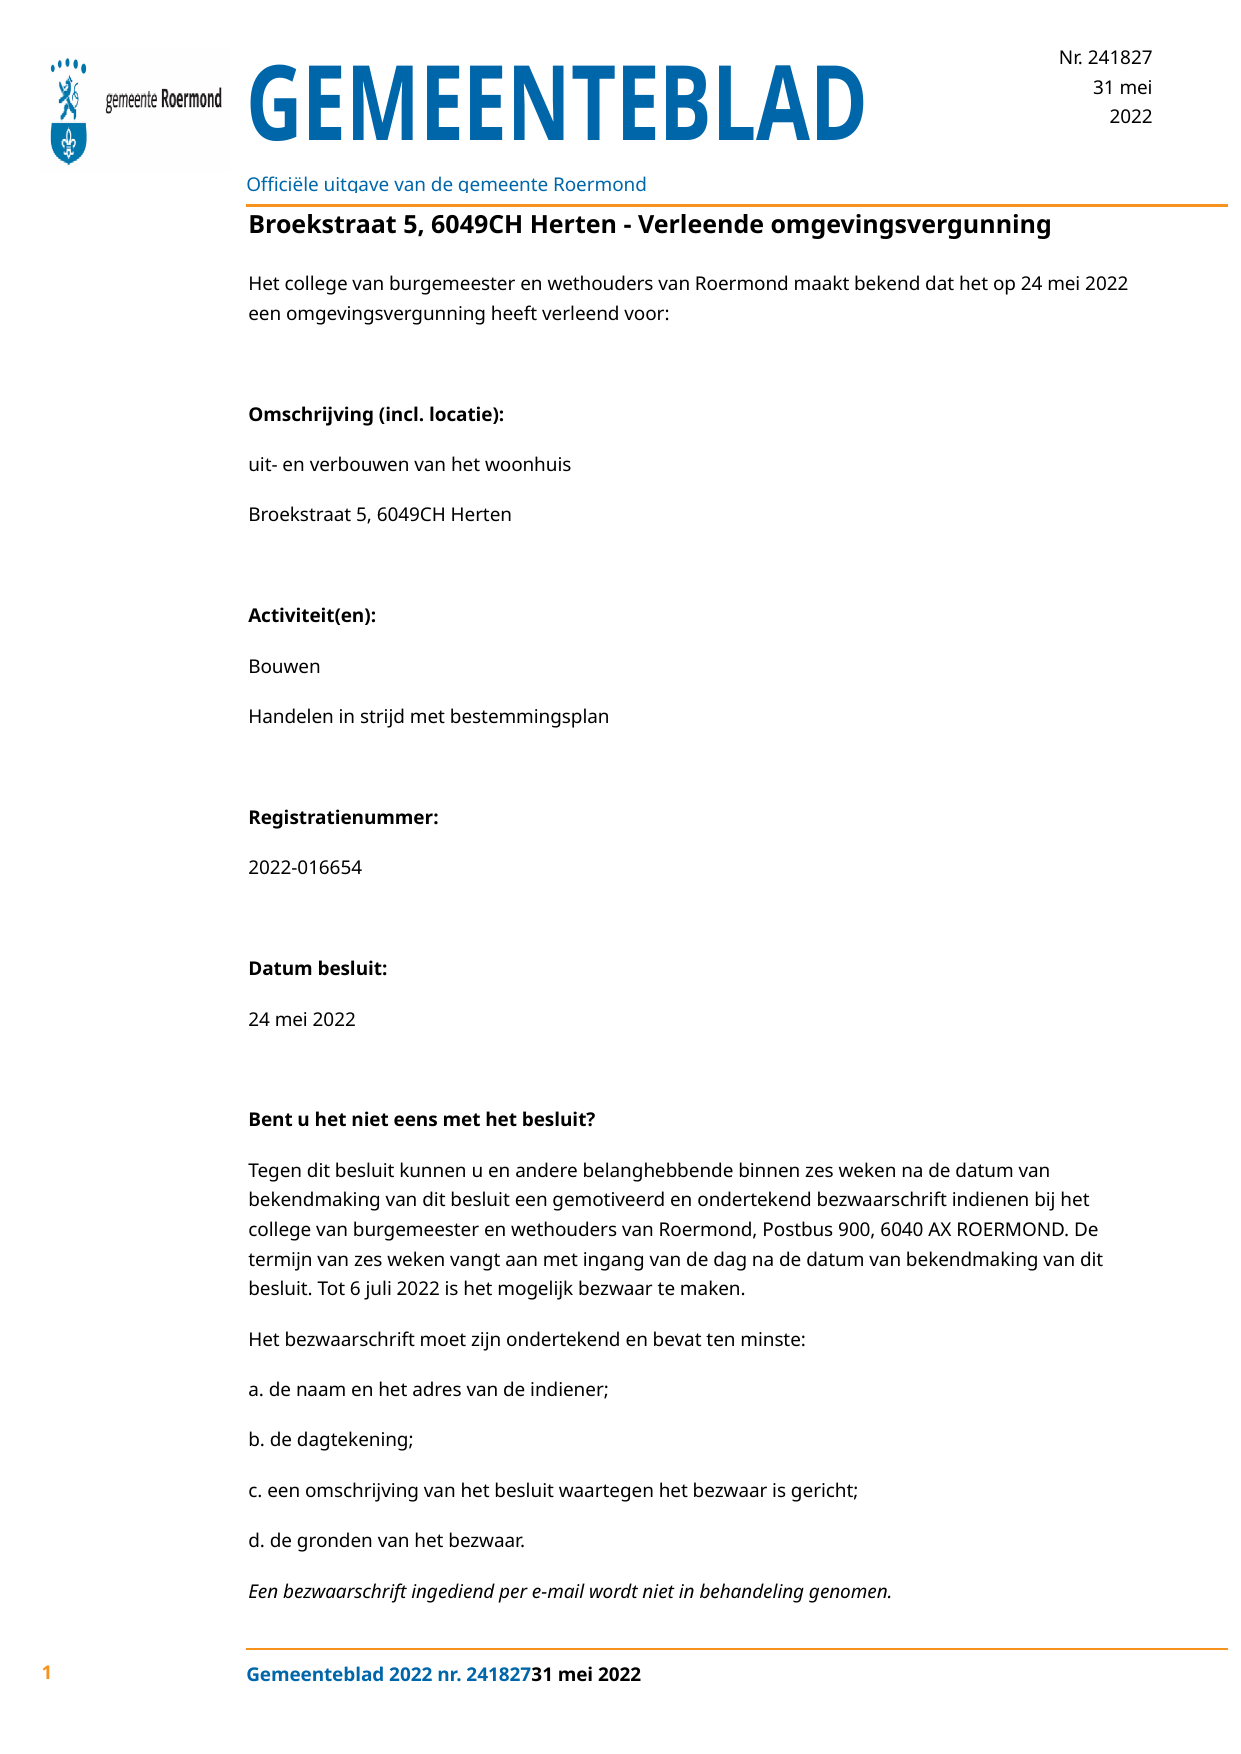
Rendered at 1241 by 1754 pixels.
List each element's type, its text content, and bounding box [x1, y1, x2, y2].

text Een bezwaarschrift ingediend per e-mail wordt niet in behandeling genomen. [248, 1578, 1152, 1603]
text Het bezwaarschrift moet zijn ondertekend en bevat ten minste: [248, 1326, 1152, 1351]
text Handelen in strijd met bestemmingsplan [248, 703, 1152, 729]
text uit- en verbouwen van het woonhuis [248, 451, 1152, 477]
picture [41, 47, 231, 172]
text c. een omschrijving van het besluit waartegen het bezwaar is gericht; [248, 1477, 1152, 1503]
text 2022-016654 [248, 854, 1152, 880]
text b. de dagtekening; [248, 1427, 1152, 1452]
text Tegen dit besluit kunnen u en andere belanghebbende binnen zes weken na de datum van bekendmaking van dit besluit een gemotiveerd en ondertekend bezwaarschrift indienen bij het college van burgemeester en wethouders van Roermond, Postbus 900, 6040 AX ROERMOND. De termijn van zes weken vangt aan met ingang van de dag na de datum van bekendmaking van dit besluit. Tot 6 juli 2022 is het mogelijk bezwaar te maken. [248, 1157, 1152, 1301]
text Broekstraat 5, 6049CH Herten - Verleende omgevingsvergunning [248, 207, 1152, 241]
text 24 mei 2022 [248, 1006, 1152, 1031]
text Bent u het niet eens met het besluit? [248, 1107, 1152, 1132]
text Broekstraat 5, 6049CH Herten [248, 502, 1152, 527]
text Bouwen [248, 653, 1152, 678]
text d. de gronden van het bezwaar. [248, 1527, 1152, 1553]
text a. de naam en het adres van de indiener; [248, 1376, 1152, 1402]
text Datum besluit: [248, 955, 1152, 981]
text Registratienummer: [248, 804, 1152, 830]
text Activiteit(en): [248, 602, 1152, 628]
text Omschrijving (incl. locatie): [248, 401, 1152, 426]
text Het college van burgemeester en wethouders van Roermond maakt bekend dat het op 24 mei 2022 een omgevingsvergunning heeft verleend voor: [248, 270, 1152, 326]
